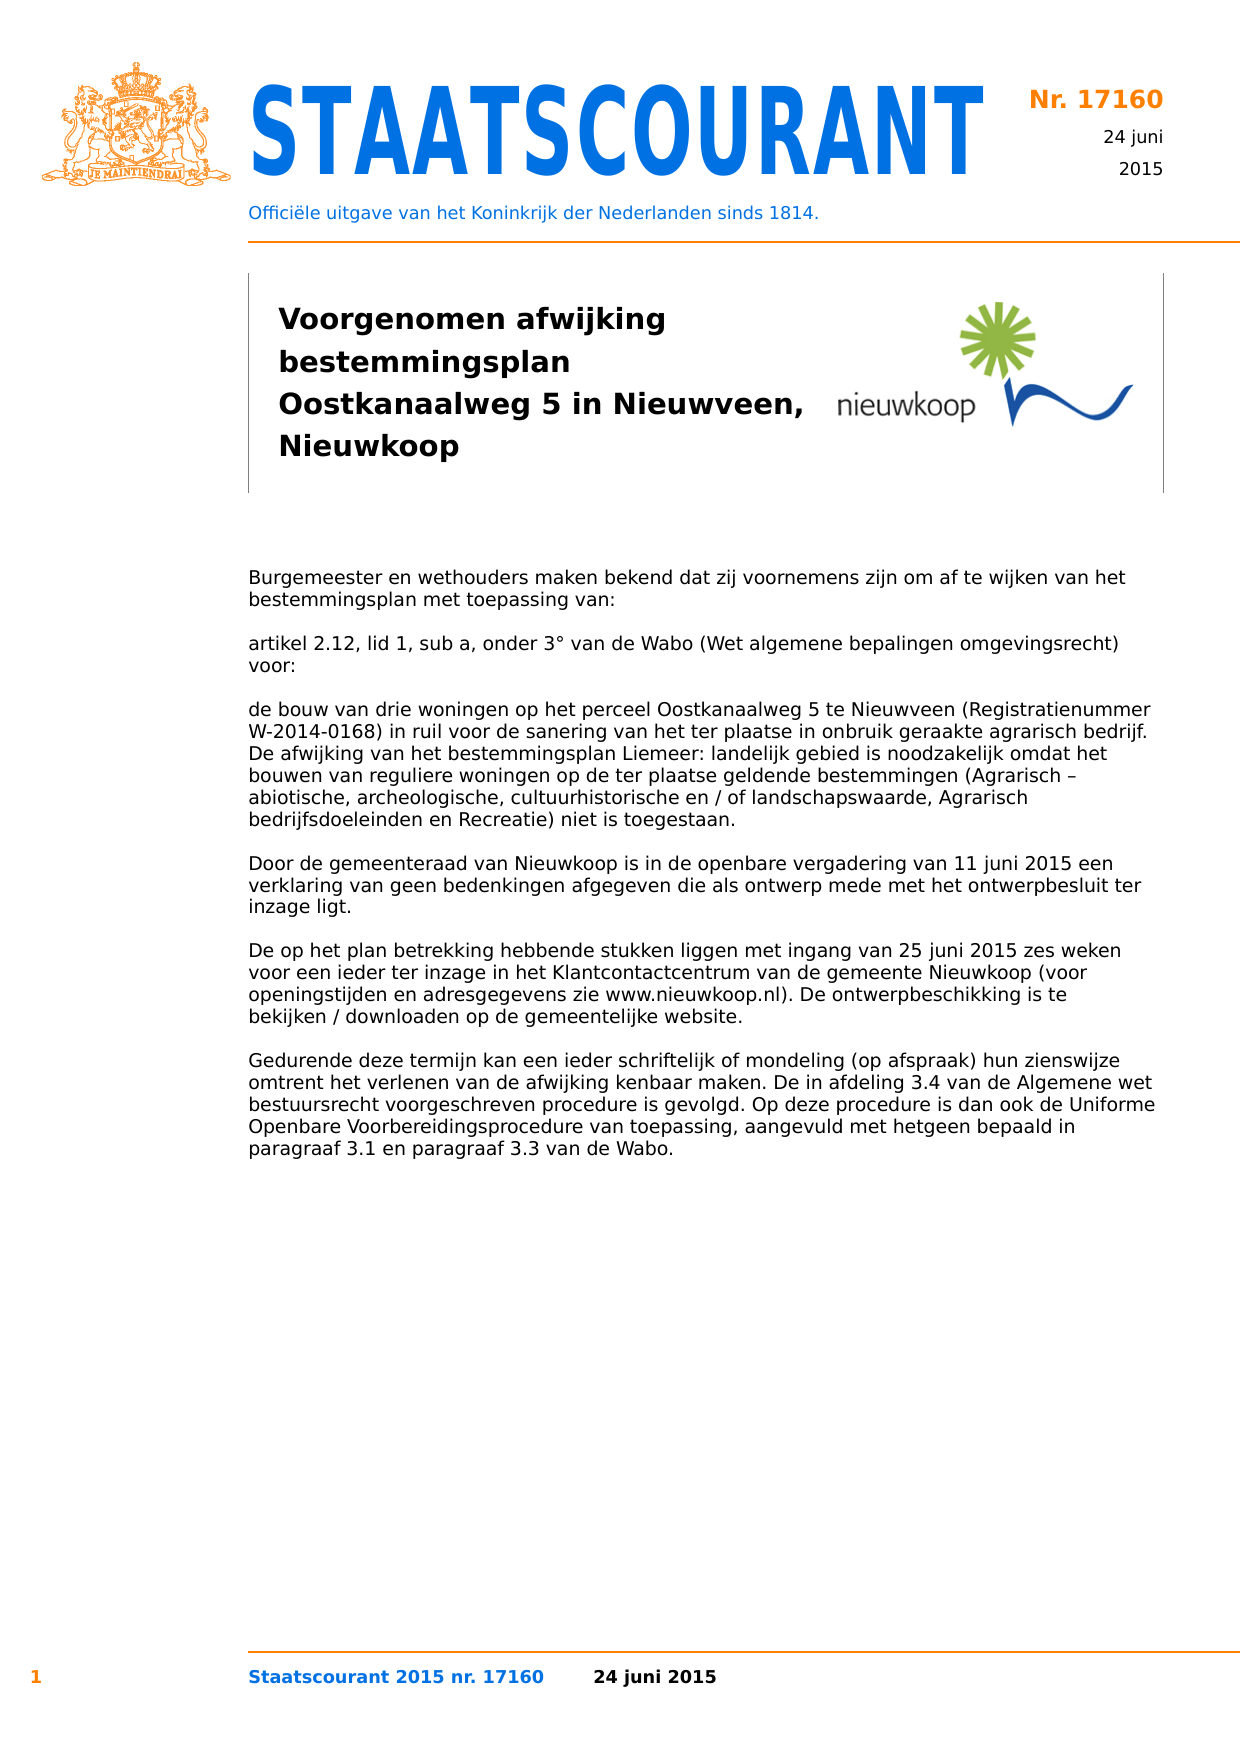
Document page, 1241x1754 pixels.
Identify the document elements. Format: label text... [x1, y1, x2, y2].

table_cell 2015 [998, 153, 1240, 203]
subtitle Voorgenomen afwijking bestemmingsplan Oostkanaalweg 5 in Nieuwveen, Nieuwkoop [249, 273, 1163, 493]
text Burgemeester en wethouders maken bekend dat zij voornemens zijn om af te wijken van het bestemmingsplan met toepassing van: [248, 567, 1163, 611]
table_header [25, 62, 248, 241]
picture [838, 302, 1134, 427]
table_header STAATSCOURANT [248, 62, 998, 203]
table_header Nr. 17160 [998, 62, 1240, 121]
text Door de gemeenteraad van Nieuwkoop is in de openbare vergadering van 11 juni 2015 een verklaring van geen bedenkingen afgegeven die als ontwerp mede met het ontwerpbesluit ter inzage ligt. [248, 852, 1163, 918]
text artikel 2.12, lid 1, sub a, onder 3° van de Wabo (Wet algemene bepalingen omgevingsrecht) voor: [248, 633, 1163, 677]
table_cell Officiële uitgave van het Koninkrijk der Nederlanden sinds 1814. [248, 203, 1240, 241]
table_cell 24 juni [998, 121, 1240, 153]
text De op het plan betrekking hebbende stukken liggen met ingang van 25 juni 2015 zes weken voor een ieder ter inzage in het Klantcontactcentrum van de gemeente Nieuwkoop (voor openingstijden en adresgegevens zie www.nieuwkoop.nl). De ontwerpbeschikking is te bekijken / downloaden op de gemeentelijke website. [248, 940, 1163, 1028]
text de bouw van drie woningen op het perceel Oostkanaalweg 5 te Nieuwveen (Registratienummer W-2014-0168) in ruil voor de sanering van het ter plaatse in onbruik geraakte agrarisch bedrijf. De afwijking van het bestemmingsplan Liemeer: landelijk gebied is noodzakelijk omdat het bouwen van reguliere woningen op de ter plaatse geldende bestemmingen (Agrarisch – abiotische, archeologische, cultuurhistorische en / of landschapswaarde, Agrarisch bedrijfsdoeleinden en Recreatie) niet is toegestaan. [248, 699, 1163, 831]
text Gedurende deze termijn kan een ieder schriftelijk of mondeling (op afspraak) hun zienswijze omtrent het verlenen van de afwijking kenbaar maken. De in afdeling 3.4 van de Algemene wet bestuursrecht voorgeschreven procedure is gevolgd. Op deze procedure is dan ook de Uniforme Openbare Voorbereidingsprocedure van toepassing, aangevuld met hetgeen bepaald in paragraaf 3.1 en paragraaf 3.3 van de Wabo. [248, 1050, 1163, 1160]
picture [41, 62, 231, 186]
